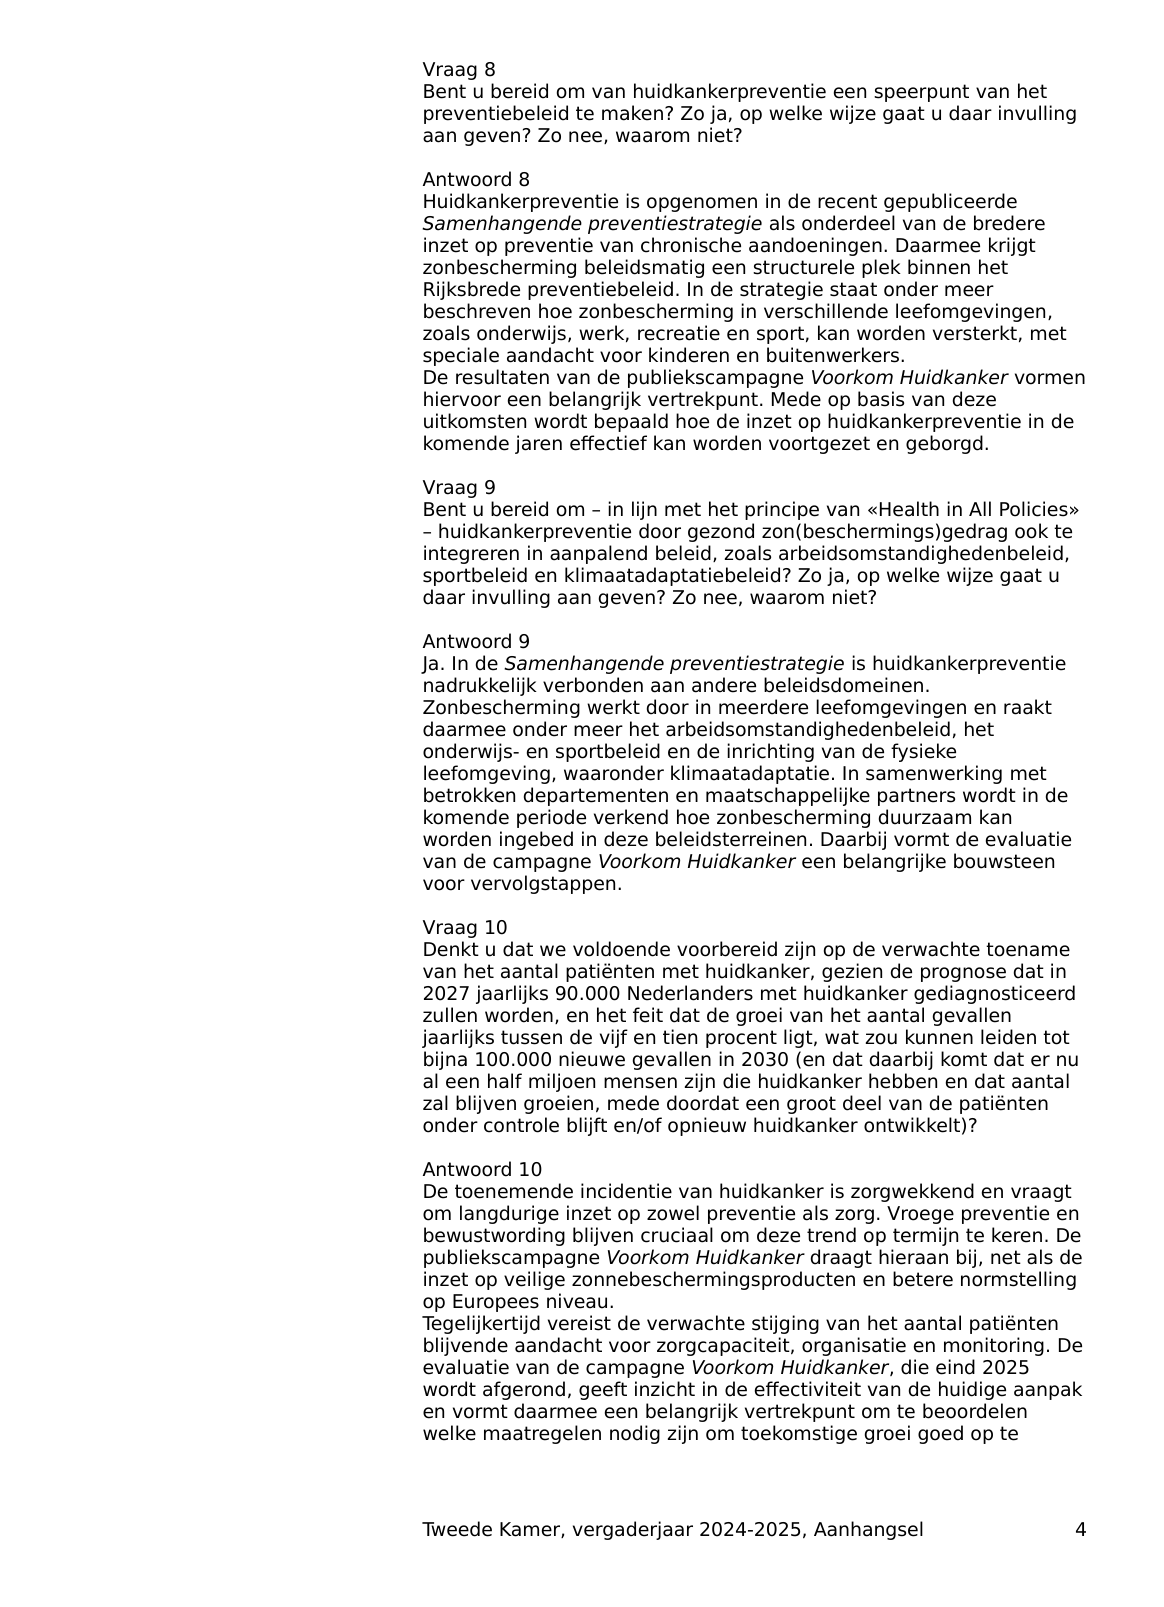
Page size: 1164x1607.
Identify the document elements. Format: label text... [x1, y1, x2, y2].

text Bent u bereid om van huidkankerpreventie een speerpunt van het preventiebeleid te maken? Zo ja, op welke wijze gaat u daar invulling aan geven? Zo nee, waarom niet? [422, 81, 1087, 147]
text De toenemende incidentie van huidkanker is zorgwekkend en vraagt om langdurige inzet op zowel preventie als zorg. Vroege preventie en bewustwording blijven cruciaal om deze trend op termijn te keren. De publiekscampagne Voorkom Huidkanker draagt hieraan bij, net als de inzet op veilige zonnebeschermingsproducten en betere normstelling op Europees niveau. [422, 1181, 1087, 1313]
text Antwoord 8 [422, 169, 1087, 191]
text Bent u bereid om – in lijn met het principe van «Health in All Policies» – huidkankerpreventie door gezond zon(beschermings)gedrag ook te integreren in aanpalend beleid, zoals arbeidsomstandighedenbeleid, sportbeleid en klimaatadaptatiebeleid? Zo ja, op welke wijze gaat u daar invulling aan geven? Zo nee, waarom niet? [422, 499, 1087, 609]
text Antwoord 9 [422, 631, 1087, 653]
text Denkt u dat we voldoende voorbereid zijn op de verwachte toename van het aantal patiënten met huidkanker, gezien de prognose dat in 2027 jaarlijks 90.000 Nederlanders met huidkanker gediagnosticeerd zullen worden, en het feit dat de groei van het aantal gevallen jaarlijks tussen de vijf en tien procent ligt, wat zou kunnen leiden tot bijna 100.000 nieuwe gevallen in 2030 (en dat daarbij komt dat er nu al een half miljoen mensen zijn die huidkanker hebben en dat aantal zal blijven groeien, mede doordat een groot deel van de patiënten onder controle blijft en/of opnieuw huidkanker ontwikkelt)? [422, 939, 1087, 1137]
text Vraag 10 [422, 917, 1087, 939]
text De resultaten van de publiekscampagne Voorkom Huidkanker vormen hiervoor een belangrijk vertrekpunt. Mede op basis van deze uitkomsten wordt bepaald hoe de inzet op huidkankerpreventie in de komende jaren effectief kan worden voortgezet en geborgd. [422, 367, 1087, 455]
text Vraag 8 [422, 59, 1087, 81]
text Vraag 9 [422, 477, 1087, 499]
text Antwoord 10 [422, 1159, 1087, 1181]
text Tegelijkertijd vereist de verwachte stijging van het aantal patiënten blijvende aandacht voor zorgcapaciteit, organisatie en monitoring. De evaluatie van de campagne Voorkom Huidkanker, die eind 2025 wordt afgerond, geeft inzicht in de effectiviteit van de huidige aanpak en vormt daarmee een belangrijk vertrekpunt om te beoordelen welke maatregelen nodig zijn om toekomstige groei goed op te [422, 1313, 1087, 1445]
text Ja. In de Samenhangende preventiestrategie is huidkankerpreventie nadrukkelijk verbonden aan andere beleidsdomeinen. Zonbescherming werkt door in meerdere leefomgevingen en raakt daarmee onder meer het arbeidsomstandighedenbeleid, het onderwijs- en sportbeleid en de inrichting van de fysieke leefomgeving, waaronder klimaatadaptatie. In samenwerking met betrokken departementen en maatschappelijke partners wordt in de komende periode verkend hoe zonbescherming duurzaam kan worden ingebed in deze beleidsterreinen. Daarbij vormt de evaluatie van de campagne Voorkom Huidkanker een belangrijke bouwsteen voor vervolgstappen. [422, 653, 1087, 895]
text Huidkankerpreventie is opgenomen in de recent gepubliceerde Samenhangende preventiestrategie als onderdeel van de bredere inzet op preventie van chronische aandoeningen. Daarmee krijgt zonbescherming beleidsmatig een structurele plek binnen het Rijksbrede preventiebeleid. In de strategie staat onder meer beschreven hoe zonbescherming in verschillende leefomgevingen, zoals onderwijs, werk, recreatie en sport, kan worden versterkt, met speciale aandacht voor kinderen en buitenwerkers. [422, 191, 1087, 367]
